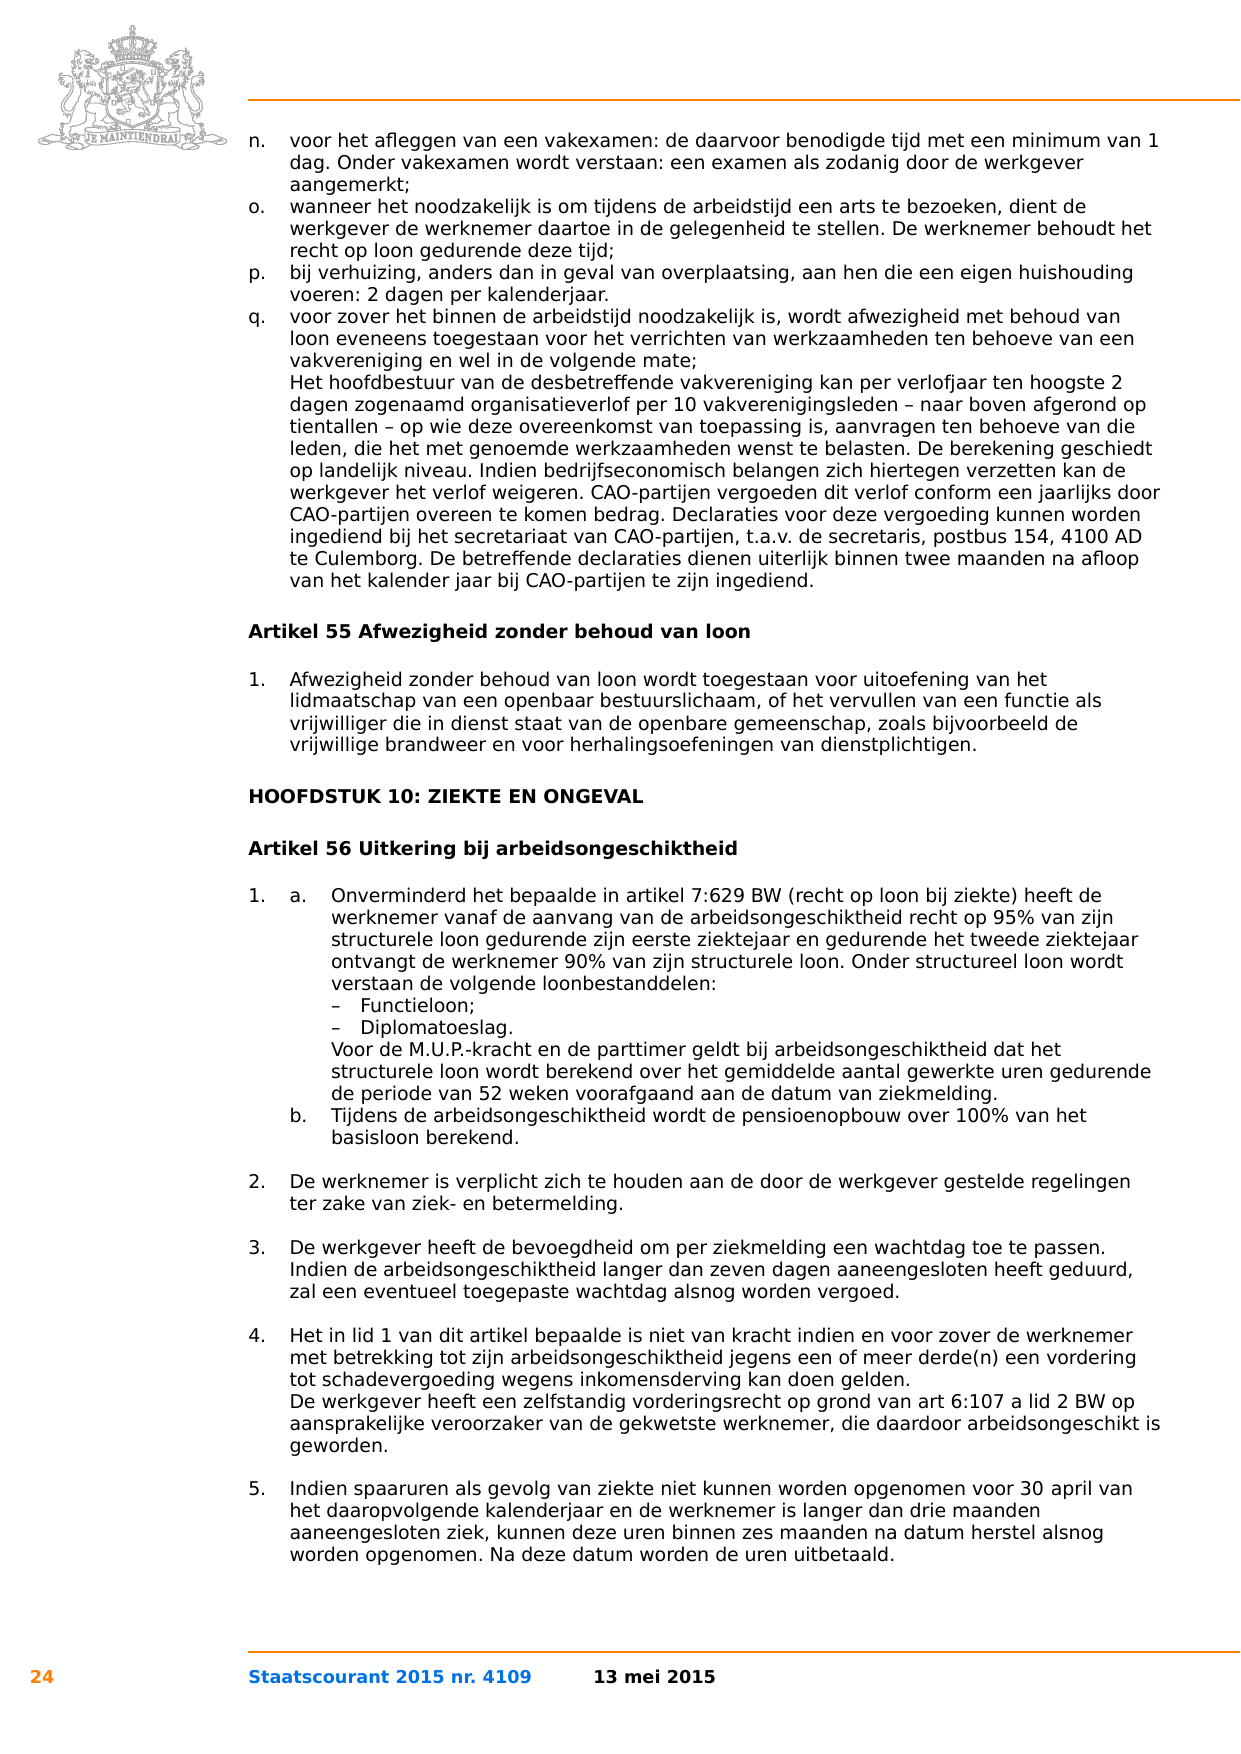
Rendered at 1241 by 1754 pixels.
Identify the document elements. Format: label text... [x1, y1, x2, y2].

text Voor de M.U.P.-kracht en de parttimer geldt bij arbeidsongeschiktheid dat het structurele loon wordt berekend over het gemiddelde aantal gewerkte uren gedurende de periode van 52 weken voorafgaand aan de datum van ziekmelding. [331, 1039, 1163, 1105]
text n. voor het afleggen van een vakexamen: de daarvoor benodigde tijd met een minimum van 1 dag. Onder vakexamen wordt verstaan: een examen als zodanig door de werkgever aangemerkt; [248, 130, 1163, 196]
text o. wanneer het noodzakelijk is om tijdens de arbeidstijd een arts te bezoeken, dient de werkgever de werknemer daartoe in de gelegenheid te stellen. De werknemer behoudt het recht op loon gedurende deze tijd; [248, 196, 1163, 262]
text q. voor zover het binnen de arbeidstijd noodzakelijk is, wordt afwezigheid met behoud van loon eveneens toegestaan voor het verrichten van werkzaamheden ten behoeve van een vakvereniging en wel in de volgende mate; [248, 306, 1163, 372]
subtitle Artikel 55 Afwezigheid zonder behoud van loon [248, 621, 1163, 643]
text Het hoofdbestuur van de desbetreffende vakvereniging kan per verlofjaar ten hoogste 2 dagen zogenaamd organisatieverlof per 10 vakverenigingsleden – naar boven afgerond op tientallen – op wie deze overeenkomst van toepassing is, aanvragen ten behoeve van die leden, die het met genoemde werkzaamheden wenst te belasten. De berekening geschiedt op landelijk niveau. Indien bedrijfseconomisch belangen zich hiertegen verzetten kan de werkgever het verlof weigeren. CAO-partijen vergoeden dit verlof conform een jaarlijks door CAO-partijen overeen te komen bedrag. Declaraties voor deze vergoeding kunnen worden ingediend bij het secretariaat van CAO-partijen, t.a.v. de secretaris, postbus 154, 4100 AD te Culemborg. De betreffende declaraties dienen uiterlijk binnen twee maanden na afloop van het kalender jaar bij CAO-partijen te zijn ingediend. [289, 372, 1163, 591]
text 3. De werkgever heeft de bevoegdheid om per ziekmelding een wachtdag toe te passen. Indien de arbeidsongeschiktheid langer dan zeven dagen aaneengesloten heeft geduurd, zal een eventueel toegepaste wachtdag alsnog worden vergoed. [248, 1237, 1163, 1303]
text b. Tijdens de arbeidsongeschiktheid wordt de pensioenopbouw over 100% van het basisloon berekend. [289, 1105, 1163, 1149]
text 5. Indien spaaruren als gevolg van ziekte niet kunnen worden opgenomen voor 30 april van het daaropvolgende kalenderjaar en de werknemer is langer dan drie maanden aaneengesloten ziek, kunnen deze uren binnen zes maanden na datum herstel alsnog worden opgenomen. Na deze datum worden de uren uitbetaald. [248, 1478, 1163, 1566]
subtitle Artikel 56 Uitkering bij arbeidsongeschiktheid [248, 838, 1163, 860]
text 1. Afwezigheid zonder behoud van loon wordt toegestaan voor uitoefening van het lidmaatschap van een openbaar bestuurslichaam, of het vervullen van een functie als vrijwilliger die in dienst staat van de openbare gemeenschap, zoals bijvoorbeeld de vrijwillige brandweer en voor herhalingsoefeningen van dienstplichtigen. [248, 668, 1163, 756]
text – Diplomatoeslag. [331, 1017, 1163, 1039]
text De werkgever heeft een zelfstandig vorderingsrecht op grond van art 6:107 a lid 2 BW op aansprakelijke veroorzaker van de gekwetste werknemer, die daardoor arbeidsongeschikt is geworden. [289, 1391, 1163, 1456]
text 4. Het in lid 1 van dit artikel bepaalde is niet van kracht indien en voor zover de werknemer met betrekking tot zijn arbeidsongeschiktheid jegens een of meer derde(n) een vordering tot schadevergoeding wegens inkomensderving kan doen gelden. [248, 1324, 1163, 1391]
subtitle HOOFDSTUK 10: ZIEKTE EN ONGEVAL [248, 786, 1163, 808]
text 2. De werknemer is verplicht zich te houden aan de door de werkgever gestelde regelingen ter zake van ziek- en betermelding. [248, 1171, 1163, 1215]
text p. bij verhuizing, anders dan in geval van overplaatsing, aan hen die een eigen huishouding voeren: 2 dagen per kalenderjaar. [248, 262, 1163, 306]
text – Functieloon; [331, 995, 1163, 1017]
picture [38, 25, 227, 150]
text 1. a. Onverminderd het bepaalde in artikel 7:629 BW (recht op loon bij ziekte) heeft de werknemer vanaf de aanvang van de arbeidsongeschiktheid recht op 95% van zijn structurele loon gedurende zijn eerste ziektejaar en gedurende het tweede ziektejaar ontvangt de werknemer 90% van zijn structurele loon. Onder structureel loon wordt verstaan de volgende loonbestanddelen: [248, 885, 1163, 995]
